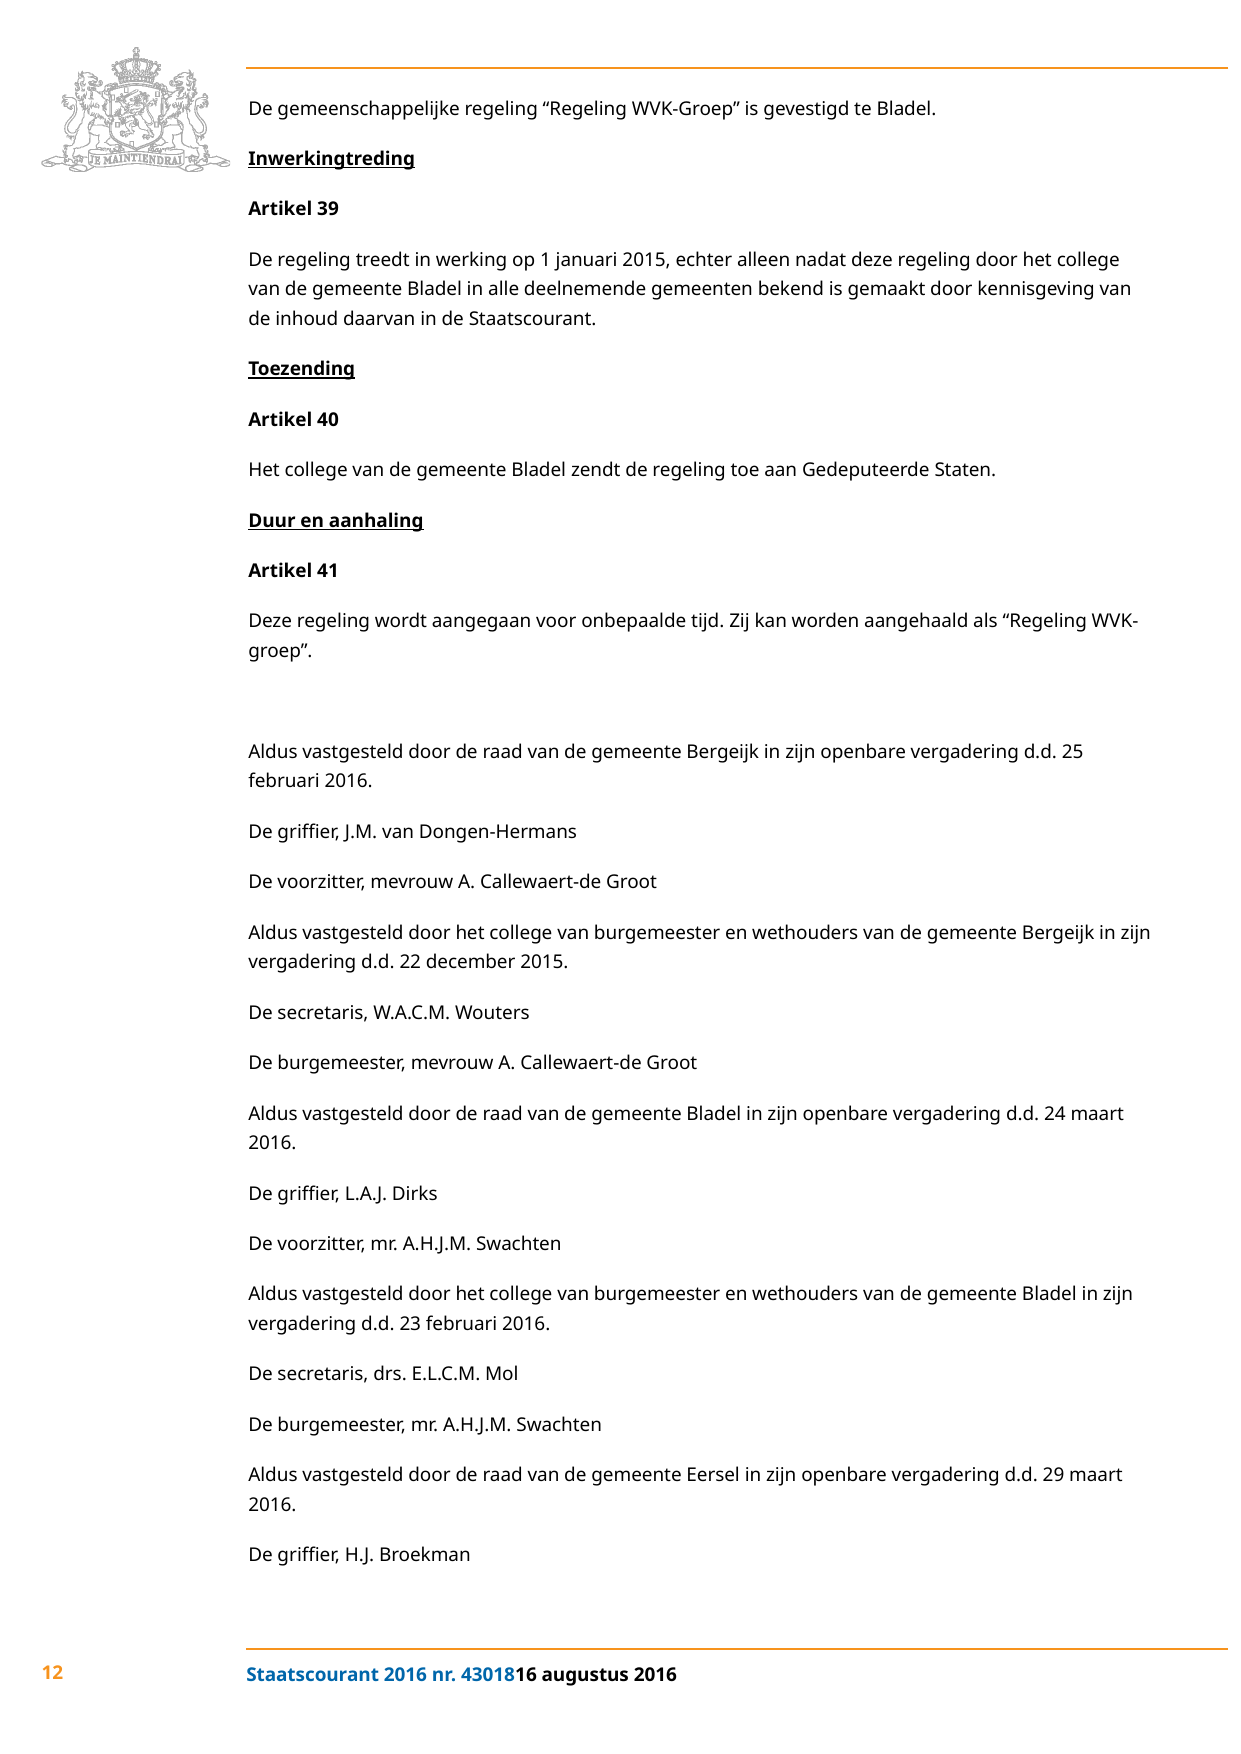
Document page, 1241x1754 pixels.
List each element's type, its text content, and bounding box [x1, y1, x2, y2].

text De burgemeester, mevrouw A. Callewaert-de Groot [248, 1049, 1152, 1075]
text Aldus vastgesteld door de raad van de gemeente Bladel in zijn openbare vergadering d.d. 24 maart 2016. [248, 1100, 1152, 1155]
text De secretaris, drs. E.L.C.M. Mol [248, 1361, 1152, 1386]
text Aldus vastgesteld door het college van burgemeester en wethouders van de gemeente Bergeijk in zijn vergadering d.d. 22 december 2015. [248, 919, 1152, 974]
text Artikel 39 [248, 196, 1152, 221]
text De regeling treedt in werking op 1 januari 2015, echter alleen nadat deze regeling door het college van de gemeente Bladel in alle deelnemende gemeenten bekend is gemaakt door kennisgeving van de inhoud daarvan in de Staatscourant. [248, 246, 1152, 331]
text De griffier, L.A.J. Dirks [248, 1180, 1152, 1206]
text De voorzitter, mevrouw A. Callewaert-de Groot [248, 868, 1152, 894]
text De griffier, H.J. Broekman [248, 1541, 1152, 1567]
text Het college van de gemeente Bladel zendt de regeling toe aan Gedeputeerde Staten. [248, 456, 1152, 482]
text De gemeenschappelijke regeling “Regeling WVK-Groep” is gevestigd te Bladel. [248, 95, 1152, 121]
text Duur en aanhaling [248, 507, 1152, 533]
picture [41, 47, 231, 172]
text Artikel 41 [248, 557, 1152, 583]
text Aldus vastgesteld door de raad van de gemeente Bergeijk in zijn openbare vergadering d.d. 25 februari 2016. [248, 738, 1152, 793]
text Aldus vastgesteld door de raad van de gemeente Eersel in zijn openbare vergadering d.d. 29 maart 2016. [248, 1461, 1152, 1517]
text Artikel 40 [248, 406, 1152, 432]
text Aldus vastgesteld door het college van burgemeester en wethouders van de gemeente Bladel in zijn vergadering d.d. 23 februari 2016. [248, 1281, 1152, 1336]
text De secretaris, W.A.C.M. Wouters [248, 999, 1152, 1025]
text De burgemeester, mr. A.H.J.M. Swachten [248, 1411, 1152, 1437]
text Inwerkingtreding [248, 145, 1152, 171]
text De griffier, J.M. van Dongen-Hermans [248, 818, 1152, 844]
text Toezending [248, 356, 1152, 381]
text De voorzitter, mr. A.H.J.M. Swachten [248, 1230, 1152, 1256]
text Deze regeling wordt aangegaan voor onbepaalde tijd. Zij kan worden aangehaald als “Regeling WVK-groep”. [248, 608, 1152, 663]
